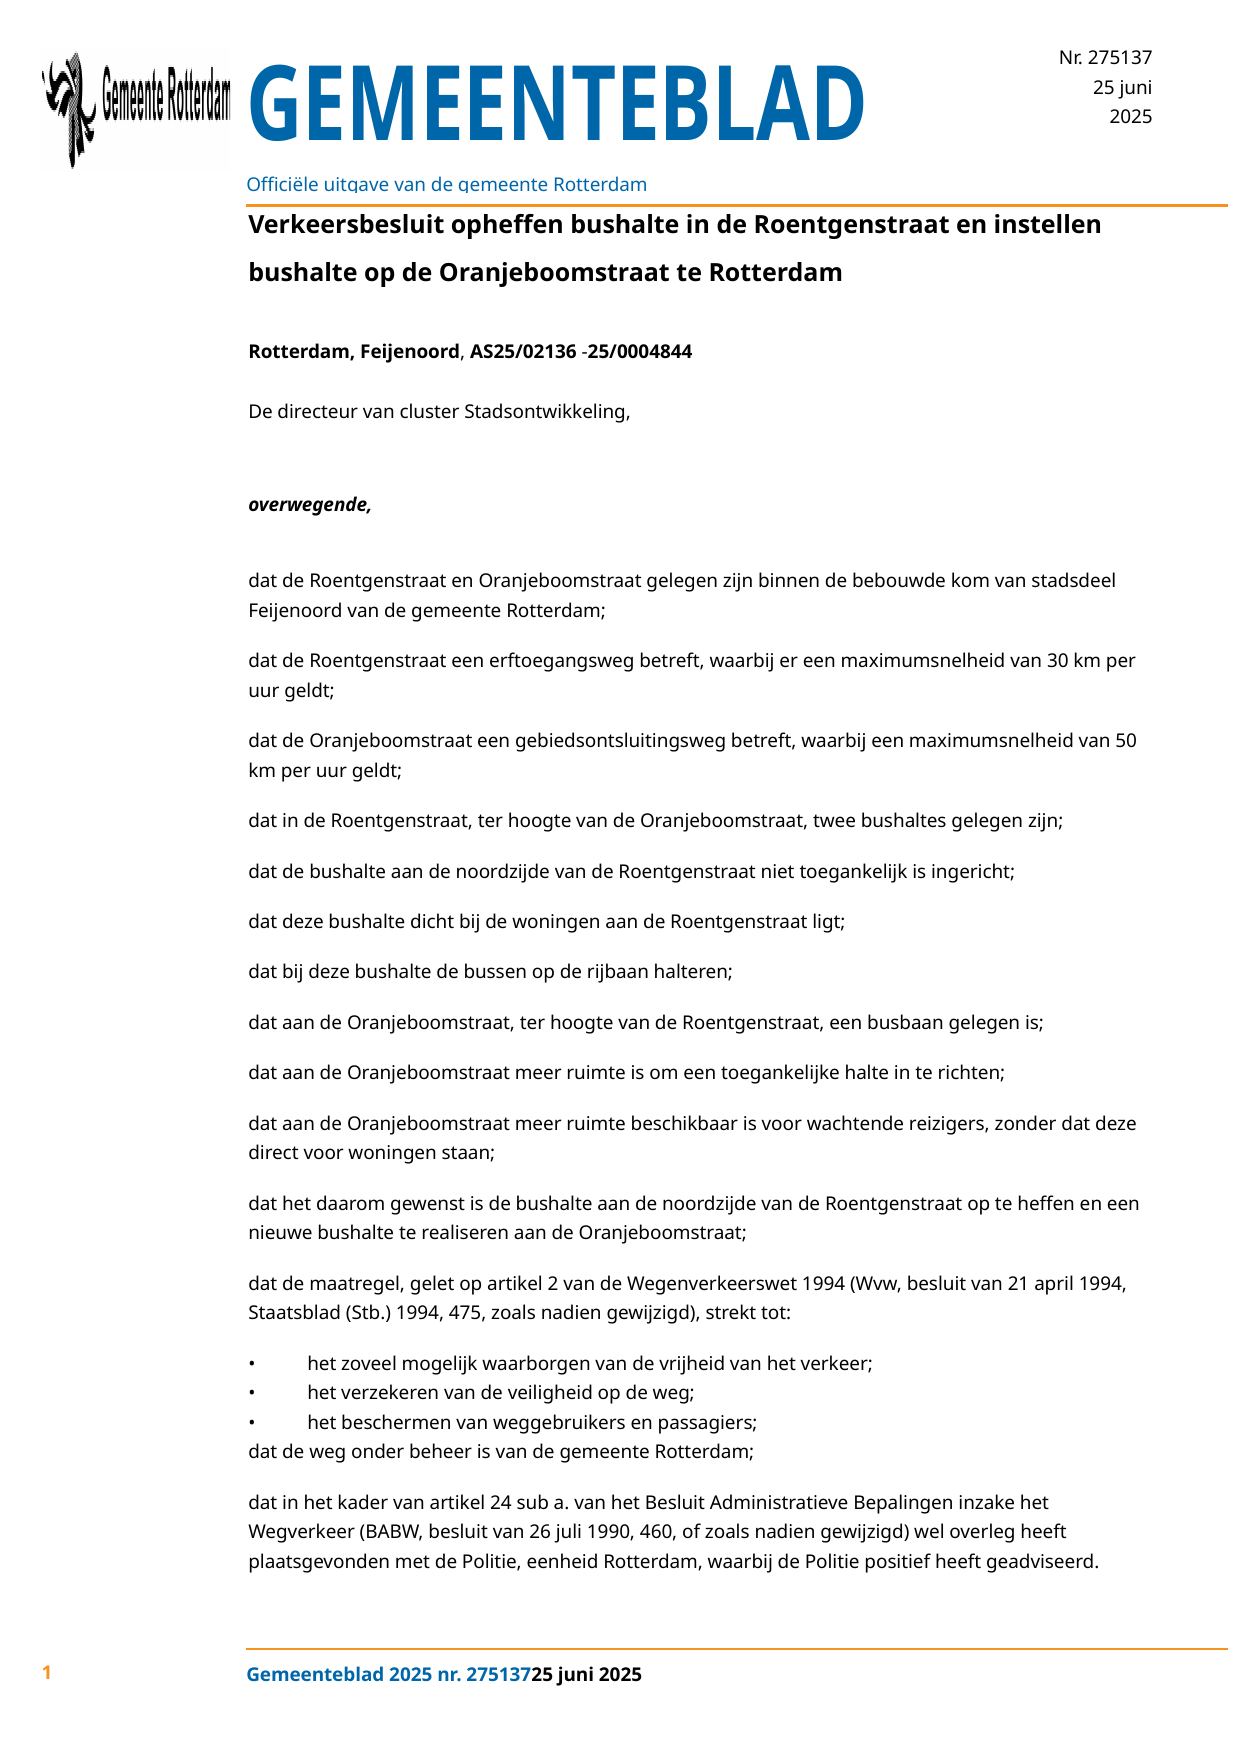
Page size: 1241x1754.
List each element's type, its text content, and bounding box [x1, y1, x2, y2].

text dat de Roentgenstraat en Oranjeboomstraat gelegen zijn binnen de bebouwde kom van stadsdeel Feijenoord van de gemeente Rotterdam; [248, 567, 1152, 623]
text dat het daarom gewenst is de bushalte aan de noordzijde van de Roentgenstraat op te heffen en een nieuwe bushalte te realiseren aan de Oranjeboomstraat; [248, 1190, 1152, 1245]
text dat deze bushalte dicht bij de woningen aan de Roentgenstraat ligt; [248, 908, 1152, 934]
text overwegende, [248, 491, 1152, 517]
text Verkeersbesluit opheffen bushalte in de Roentgenstraat en instellen bushalte op de Oranjeboomstraat te Rotterdam [248, 207, 1152, 288]
picture [41, 47, 231, 172]
text dat in de Roentgenstraat, ter hoogte van de Oranjeboomstraat, twee bushaltes gelegen zijn; [248, 807, 1152, 833]
text dat de maatregel, gelet op artikel 2 van de Wegenverkeerswet 1994 (Wvw, besluit van 21 april 1994, Staatsblad (Stb.) 1994, 475, zoals nadien gewijzigd), strekt tot: [248, 1270, 1152, 1325]
text dat in het kader van artikel 24 sub a. van het Besluit Administratieve Bepalingen inzake het Wegverkeer (BABW, besluit van 26 juli 1990, 460, of zoals nadien gewijzigd) wel overleg heeft plaatsgevonden met de Politie, eenheid Rotterdam, waarbij de Politie positief heeft geadviseerd. [248, 1489, 1152, 1574]
text dat de weg onder beheer is van de gemeente Rotterdam; [248, 1439, 1152, 1464]
text dat de bushalte aan de noordzijde van de Roentgenstraat niet toegankelijk is ingericht; [248, 858, 1152, 884]
text dat bij deze bushalte de bussen op de rijbaan halteren; [248, 959, 1152, 984]
text De directeur van cluster Stadsontwikkeling, [248, 398, 1152, 423]
text dat aan de Oranjeboomstraat meer ruimte is om een toegankelijke halte in te richten; [248, 1059, 1152, 1085]
text dat aan de Oranjeboomstraat meer ruimte beschikbaar is voor wachtende reizigers, zonder dat deze direct voor woningen staan; [248, 1110, 1152, 1165]
text dat de Roentgenstraat een erftoegangsweg betreft, waarbij er een maximumsnelheid van 30 km per uur geldt; [248, 647, 1152, 703]
text dat aan de Oranjeboomstraat, ter hoogte van de Roentgenstraat, een busbaan gelegen is; [248, 1009, 1152, 1035]
text dat de Oranjeboomstraat een gebiedsontsluitingsweg betreft, waarbij een maximumsnelheid van 50 km per uur geldt; [248, 727, 1152, 783]
list het zoveel mogelijk waarborgen van de vrijheid van het verkeer; [248, 1350, 1152, 1376]
list het verzekeren van de veiligheid op de weg; [248, 1379, 1152, 1405]
text Rotterdam, Feijenoord, AS25/02136 -25/0004844 [248, 339, 1152, 364]
list het beschermen van weggebruikers en passagiers; [248, 1409, 1152, 1435]
